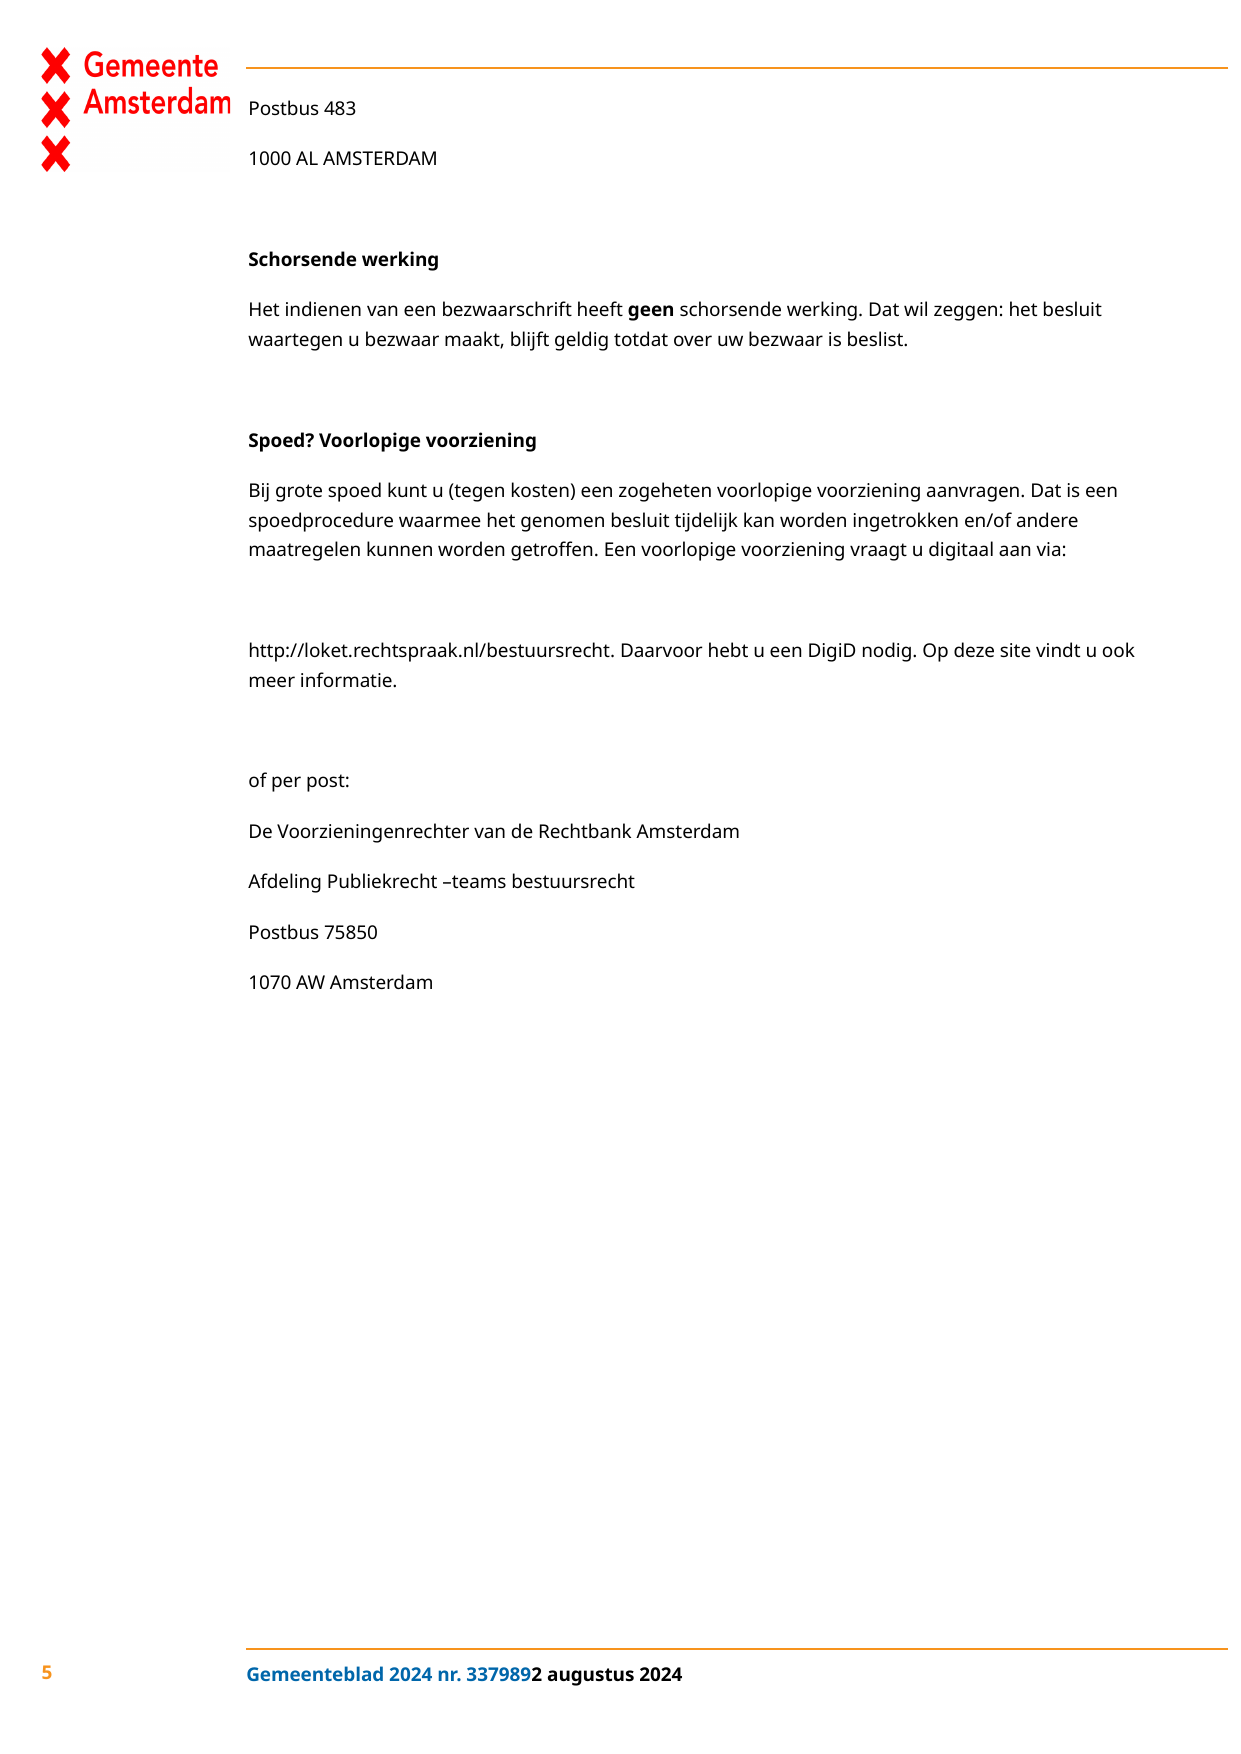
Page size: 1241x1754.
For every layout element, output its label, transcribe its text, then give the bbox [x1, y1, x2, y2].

text Schorsende werking [248, 246, 1152, 272]
text Spoed? Voorlopige voorziening [248, 427, 1152, 453]
text Afdeling Publiekrecht –teams bestuursrecht [248, 868, 1152, 894]
text of per post: [248, 768, 1152, 793]
text De Voorzieningenrechter van de Rechtbank Amsterdam [248, 818, 1152, 844]
text 1000 AL AMSTERDAM [248, 145, 1152, 171]
text Bij grote spoed kunt u (tegen kosten) een zogeheten voorlopige voorziening aanvragen. Dat is een spoedprocedure waarmee het genomen besluit tijdelijk kan worden ingetrokken en/of andere maatregelen kunnen worden getroffen. Een voorlopige voorziening vraagt u digitaal aan via: [248, 477, 1152, 562]
text Postbus 483 [248, 95, 1152, 121]
text Postbus 75850 [248, 919, 1152, 945]
text Het indienen van een bezwaarschrift heeft geen schorsende werking. Dat wil zeggen: het besluit waartegen u bezwaar maakt, blijft geldig totdat over uw bezwaar is beslist. [248, 296, 1152, 352]
text 1070 AW Amsterdam [248, 969, 1152, 995]
text http://loket.rechtspraak.nl/bestuursrecht. Daarvoor hebt u een DigiD nodig. Op deze site vindt u ook meer informatie. [248, 637, 1152, 693]
picture [41, 47, 231, 172]
